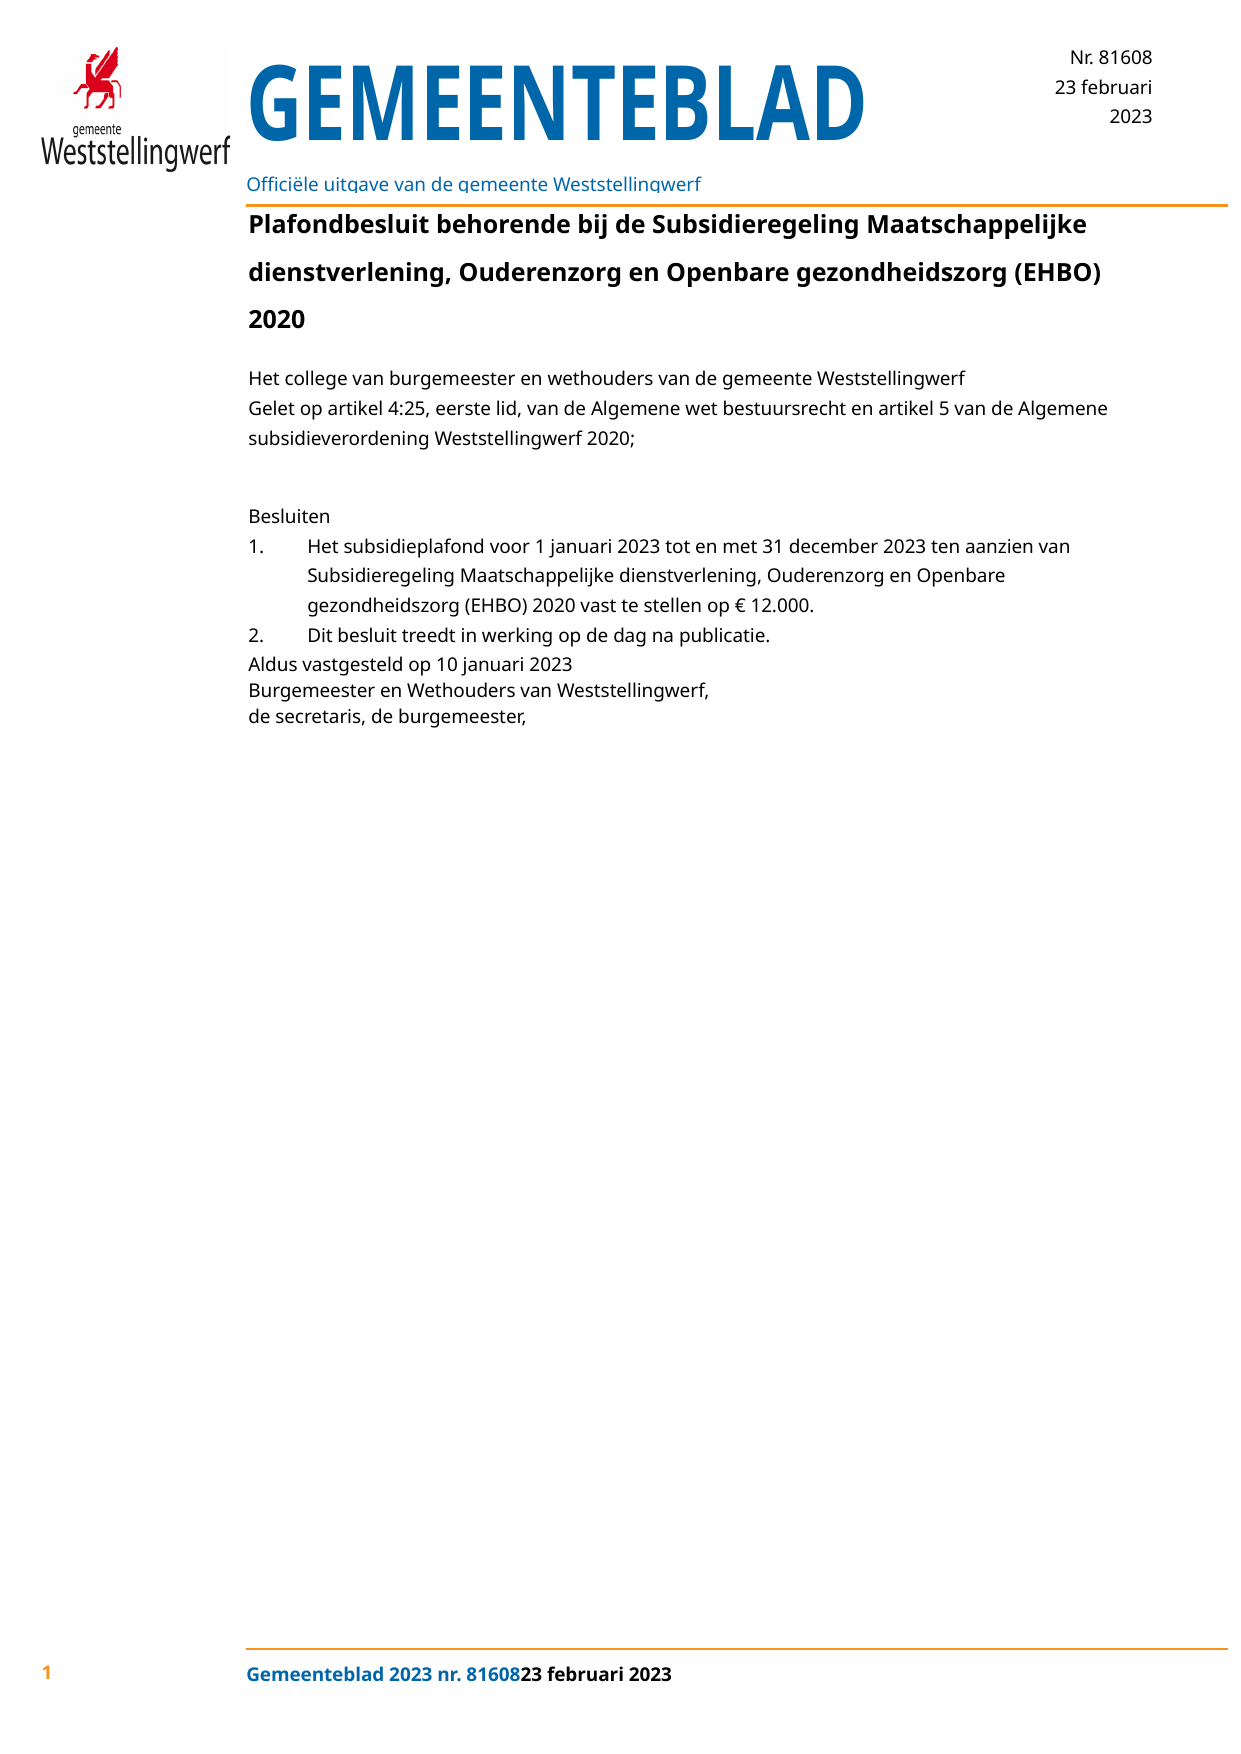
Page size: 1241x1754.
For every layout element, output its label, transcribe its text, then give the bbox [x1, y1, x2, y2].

text Aldus vastgesteld op 10 januari 2023 [248, 651, 1152, 677]
text Besluiten [248, 503, 1152, 529]
text Het college van burgemeester en wethouders van de gemeente Weststellingwerf [248, 366, 1152, 391]
list Dit besluit treedt in werking op de dag na publicatie. [248, 622, 1152, 648]
text Gelet op artikel 4:25, eerste lid, van de Algemene wet bestuursrecht en artikel 5 van de Algemene subsidieverordening Weststellingwerf 2020; [248, 395, 1152, 450]
text Burgemeester en Wethouders van Weststellingwerf, [248, 677, 1152, 703]
text Plafondbesluit behorende bij de Subsidieregeling Maatschappelijke dienstverlening, Ouderenzorg en Openbare gezondheidszorg (EHBO) 2020 [248, 207, 1152, 336]
text de secretaris, de burgemeester, [248, 703, 1152, 729]
picture [41, 47, 231, 172]
list Het subsidieplafond voor 1 januari 2023 tot en met 31 december 2023 ten aanzien van Subsidieregeling Maatschappelijke dienstverlening, Ouderenzorg en Openbare gezondheidszorg (EHBO) 2020 vast te stellen op € 12.000. [248, 533, 1152, 618]
